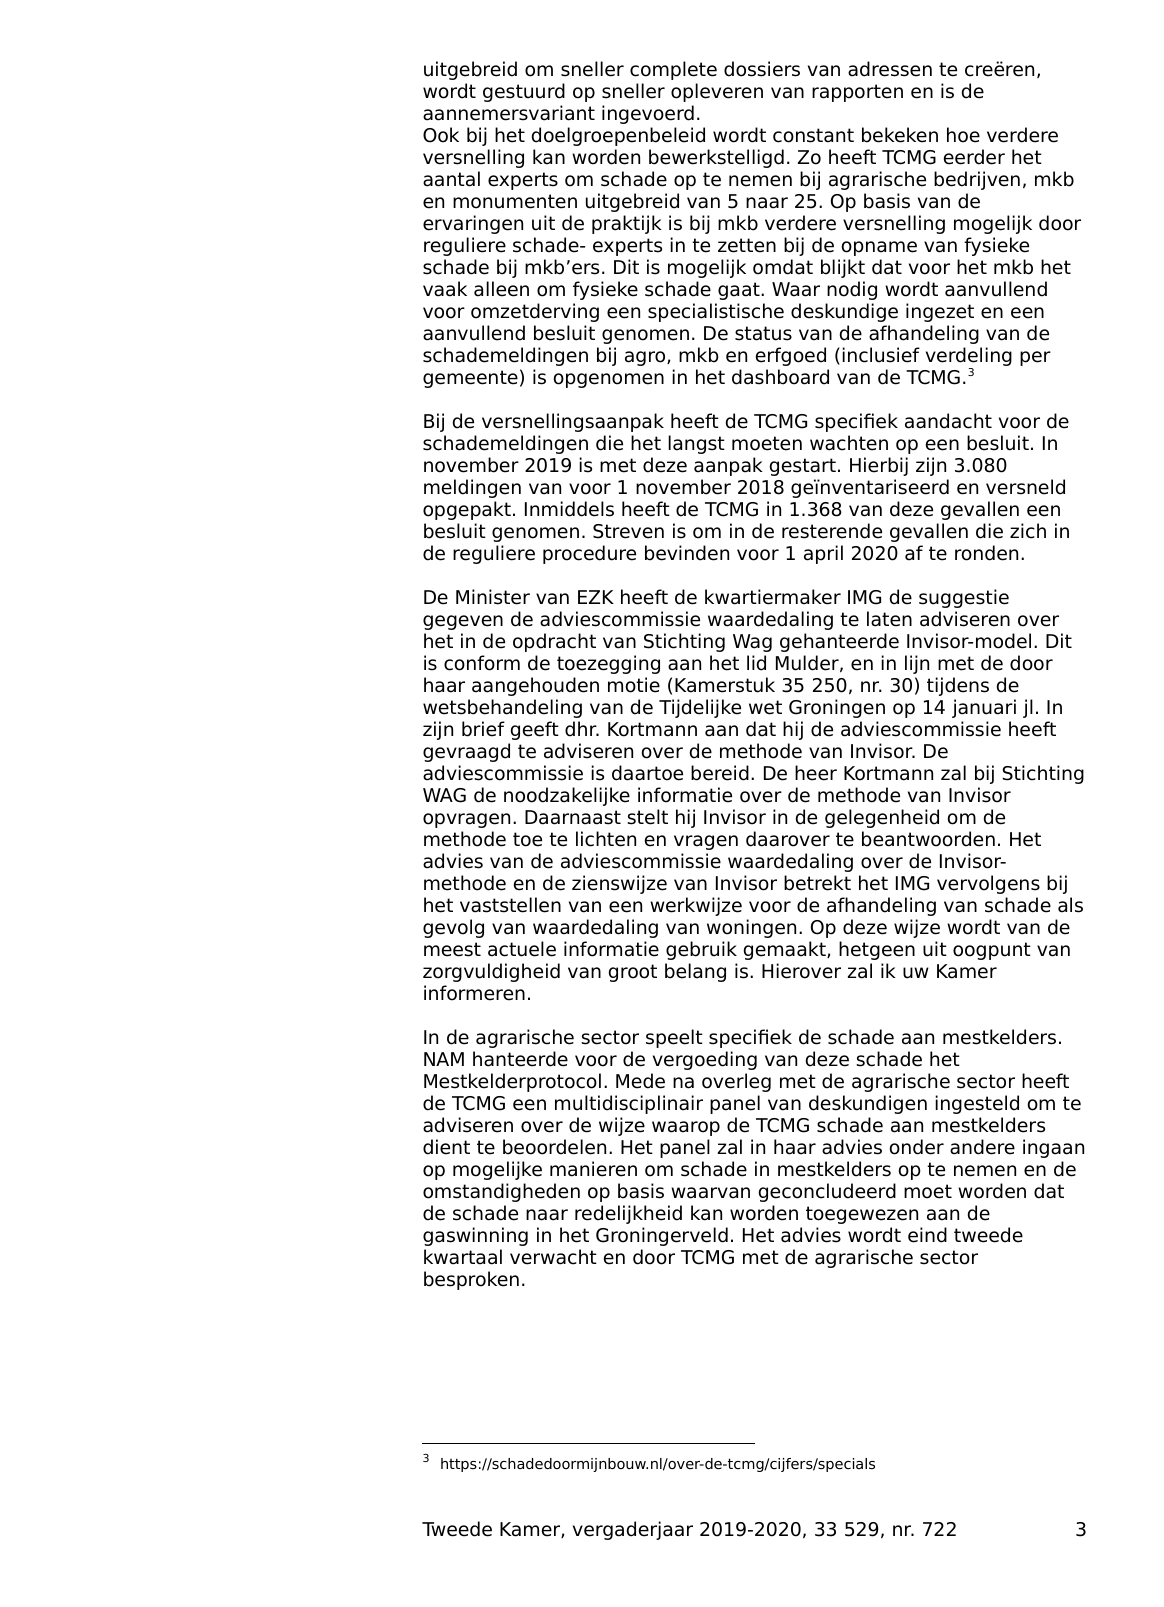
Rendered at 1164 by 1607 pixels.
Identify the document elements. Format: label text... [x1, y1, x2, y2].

text Bij de versnellingsaanpak heeft de TCMG specifiek aandacht voor de schademeldingen die het langst moeten wachten op een besluit. In november 2019 is met deze aanpak gestart. Hierbij zijn 3.080 meldingen van voor 1 november 2018 geïnventariseerd en versneld opgepakt. Inmiddels heeft de TCMG in 1.368 van deze gevallen een besluit genomen. Streven is om in de resterende gevallen die zich in de reguliere procedure bevinden voor 1 april 2020 af te ronden. [422, 411, 1087, 565]
text In de agrarische sector speelt specifiek de schade aan mestkelders. NAM hanteerde voor de vergoeding van deze schade het Mestkelderprotocol. Mede na overleg met de agrarische sector heeft de TCMG een multidisciplinair panel van deskundigen ingesteld om te adviseren over de wijze waarop de TCMG schade aan mestkelders dient te beoordelen. Het panel zal in haar advies onder andere ingaan op mogelijke manieren om schade in mestkelders op te nemen en de omstandigheden op basis waarvan geconcludeerd moet worden dat de schade naar redelijkheid kan worden toegewezen aan de gaswinning in het Groningerveld. Het advies wordt eind tweede kwartaal verwacht en door TCMG met de agrarische sector besproken. [422, 1027, 1087, 1291]
text uitgebreid om sneller complete dossiers van adressen te creëren, wordt gestuurd op sneller opleveren van rapporten en is de aannemersvariant ingevoerd. [422, 59, 1087, 125]
text https://schadedoormijnbouw.nl/over-de-tcmg/cijfers/specials [422, 1452, 1087, 1474]
text Ook bij het doelgroepenbeleid wordt constant bekeken hoe verdere versnelling kan worden bewerkstelligd. Zo heeft TCMG eerder het aantal experts om schade op te nemen bij agrarische bedrijven, mkb en monumenten uitgebreid van 5 naar 25. Op basis van de ervaringen uit de praktijk is bij mkb verdere versnelling mogelijk door reguliere schade- experts in te zetten bij de opname van fysieke schade bij mkb’ers. Dit is mogelijk omdat blijkt dat voor het mkb het vaak alleen om fysieke schade gaat. Waar nodig wordt aanvullend voor omzetderving een specialistische deskundige ingezet en een aanvullend besluit genomen. De status van de afhandeling van de schademeldingen bij agro, mkb en erfgoed (inclusief verdeling per gemeente) is opgenomen in het dashboard van de TCMG. [422, 125, 1087, 389]
text De Minister van EZK heeft de kwartiermaker IMG de suggestie gegeven de adviescommissie waardedaling te laten adviseren over het in de opdracht van Stichting Wag gehanteerde Invisor-model. Dit is conform de toezegging aan het lid Mulder, en in lijn met de door haar aangehouden motie (Kamerstuk 35 250, nr. 30) tijdens de wetsbehandeling van de Tijdelijke wet Groningen op 14 januari jl. In zijn brief geeft dhr. Kortmann aan dat hij de adviescommissie heeft gevraagd te adviseren over de methode van Invisor. De adviescommissie is daartoe bereid. De heer Kortmann zal bij Stichting WAG de noodzakelijke informatie over de methode van Invisor opvragen. Daarnaast stelt hij Invisor in de gelegenheid om de methode toe te lichten en vragen daarover te beantwoorden. Het advies van de adviescommissie waardedaling over de Invisor-methode en de zienswijze van Invisor betrekt het IMG vervolgens bij het vaststellen van een werkwijze voor de afhandeling van schade als gevolg van waardedaling van woningen. Op deze wijze wordt van de meest actuele informatie gebruik gemaakt, hetgeen uit oogpunt van zorgvuldigheid van groot belang is. Hierover zal ik uw Kamer informeren. [422, 587, 1087, 1004]
